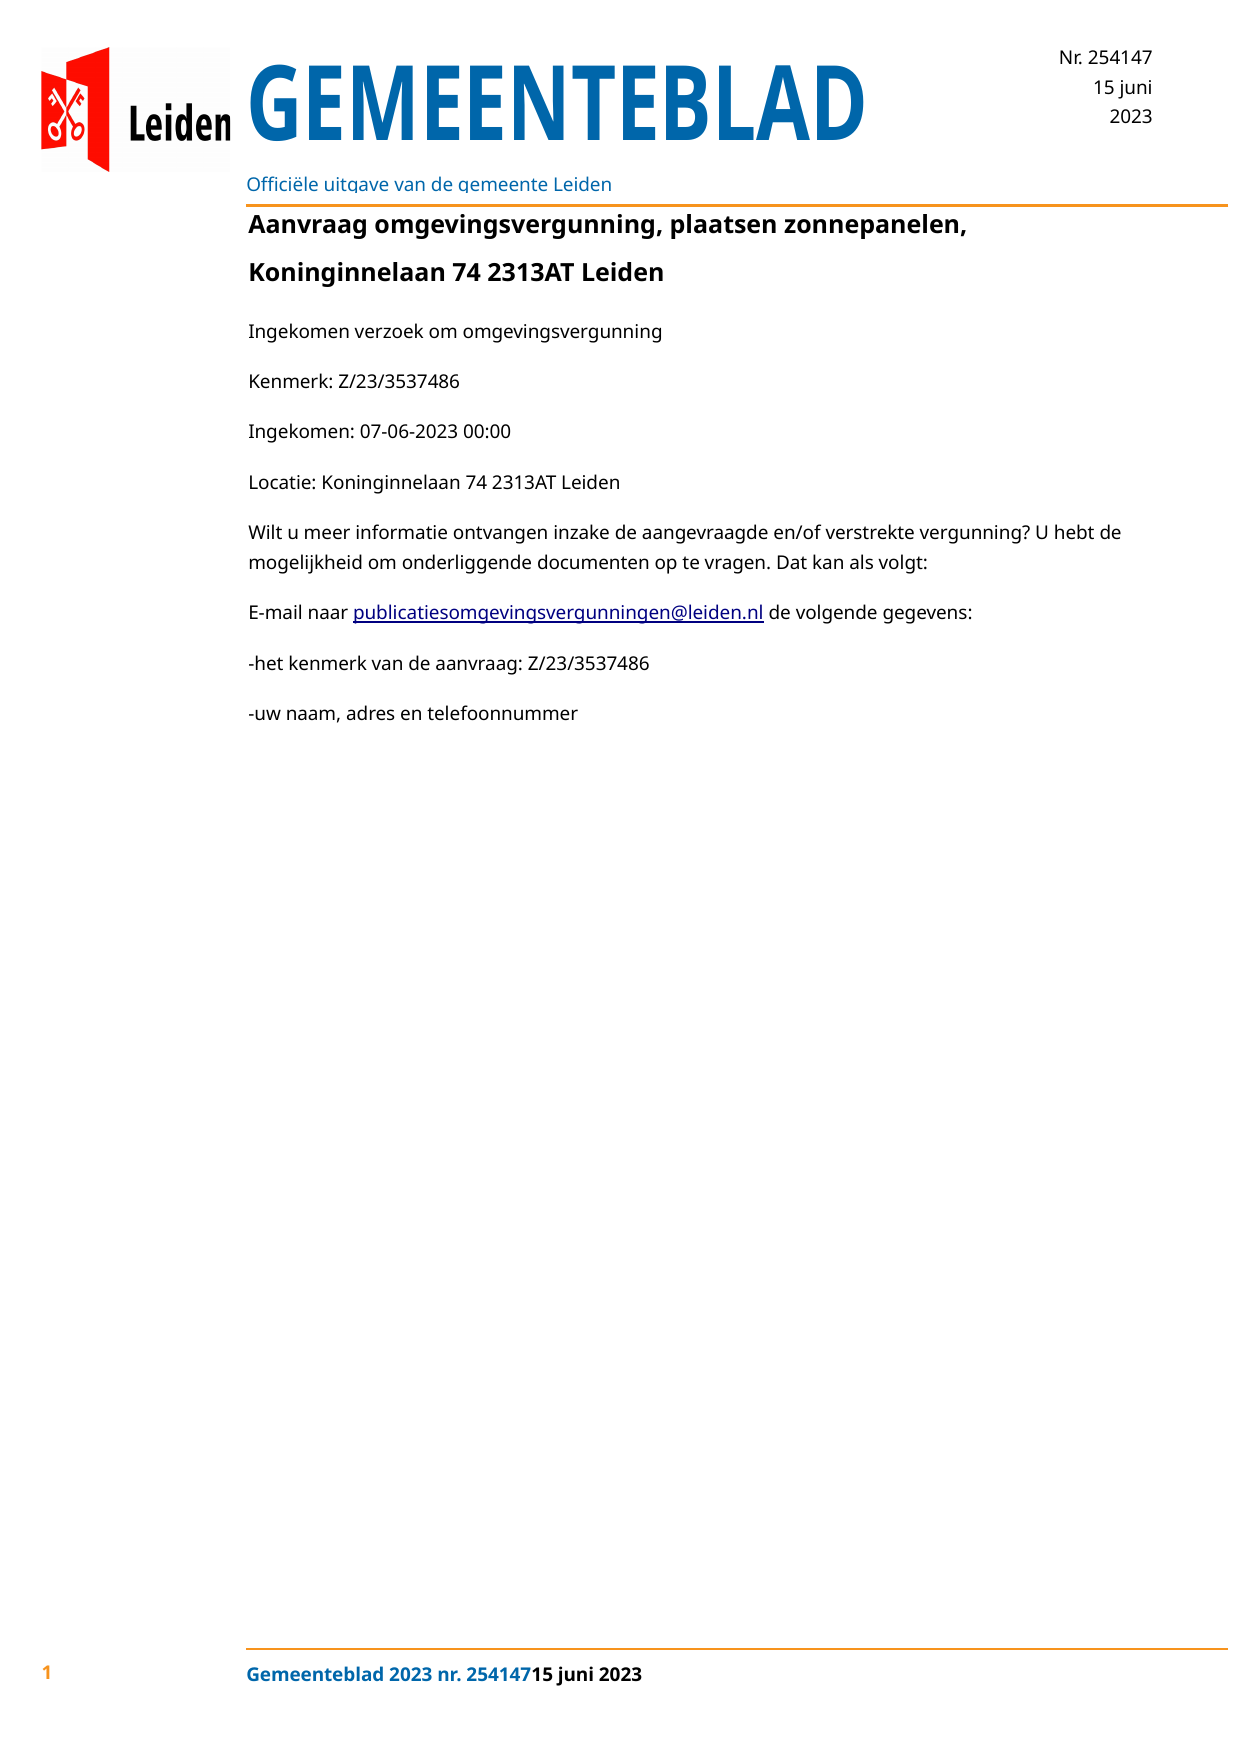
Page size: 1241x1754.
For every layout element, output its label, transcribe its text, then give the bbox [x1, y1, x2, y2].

text -uw naam, adres en telefoonnummer [248, 700, 1152, 726]
text Ingekomen: 07-06-2023 00:00 [248, 419, 1152, 444]
text E-mail naar publicatiesomgevingsvergunningen@leiden.nl de volgende gegevens: [248, 599, 1152, 625]
text -het kenmerk van de aanvraag: Z/23/3537486 [248, 650, 1152, 676]
picture [41, 47, 231, 172]
text Wilt u meer informatie ontvangen inzake de aangevraagde en/of verstrekte vergunning? U hebt de mogelijkheid om onderliggende documenten op te vragen. Dat kan als volgt: [248, 519, 1152, 575]
text Ingekomen verzoek om omgevingsvergunning [248, 318, 1152, 344]
text Locatie: Koninginnelaan 74 2313AT Leiden [248, 469, 1152, 495]
text Kenmerk: Z/23/3537486 [248, 368, 1152, 394]
text Aanvraag omgevingsvergunning, plaatsen zonnepanelen, Koninginnelaan 74 2313AT Leiden [248, 207, 1152, 288]
